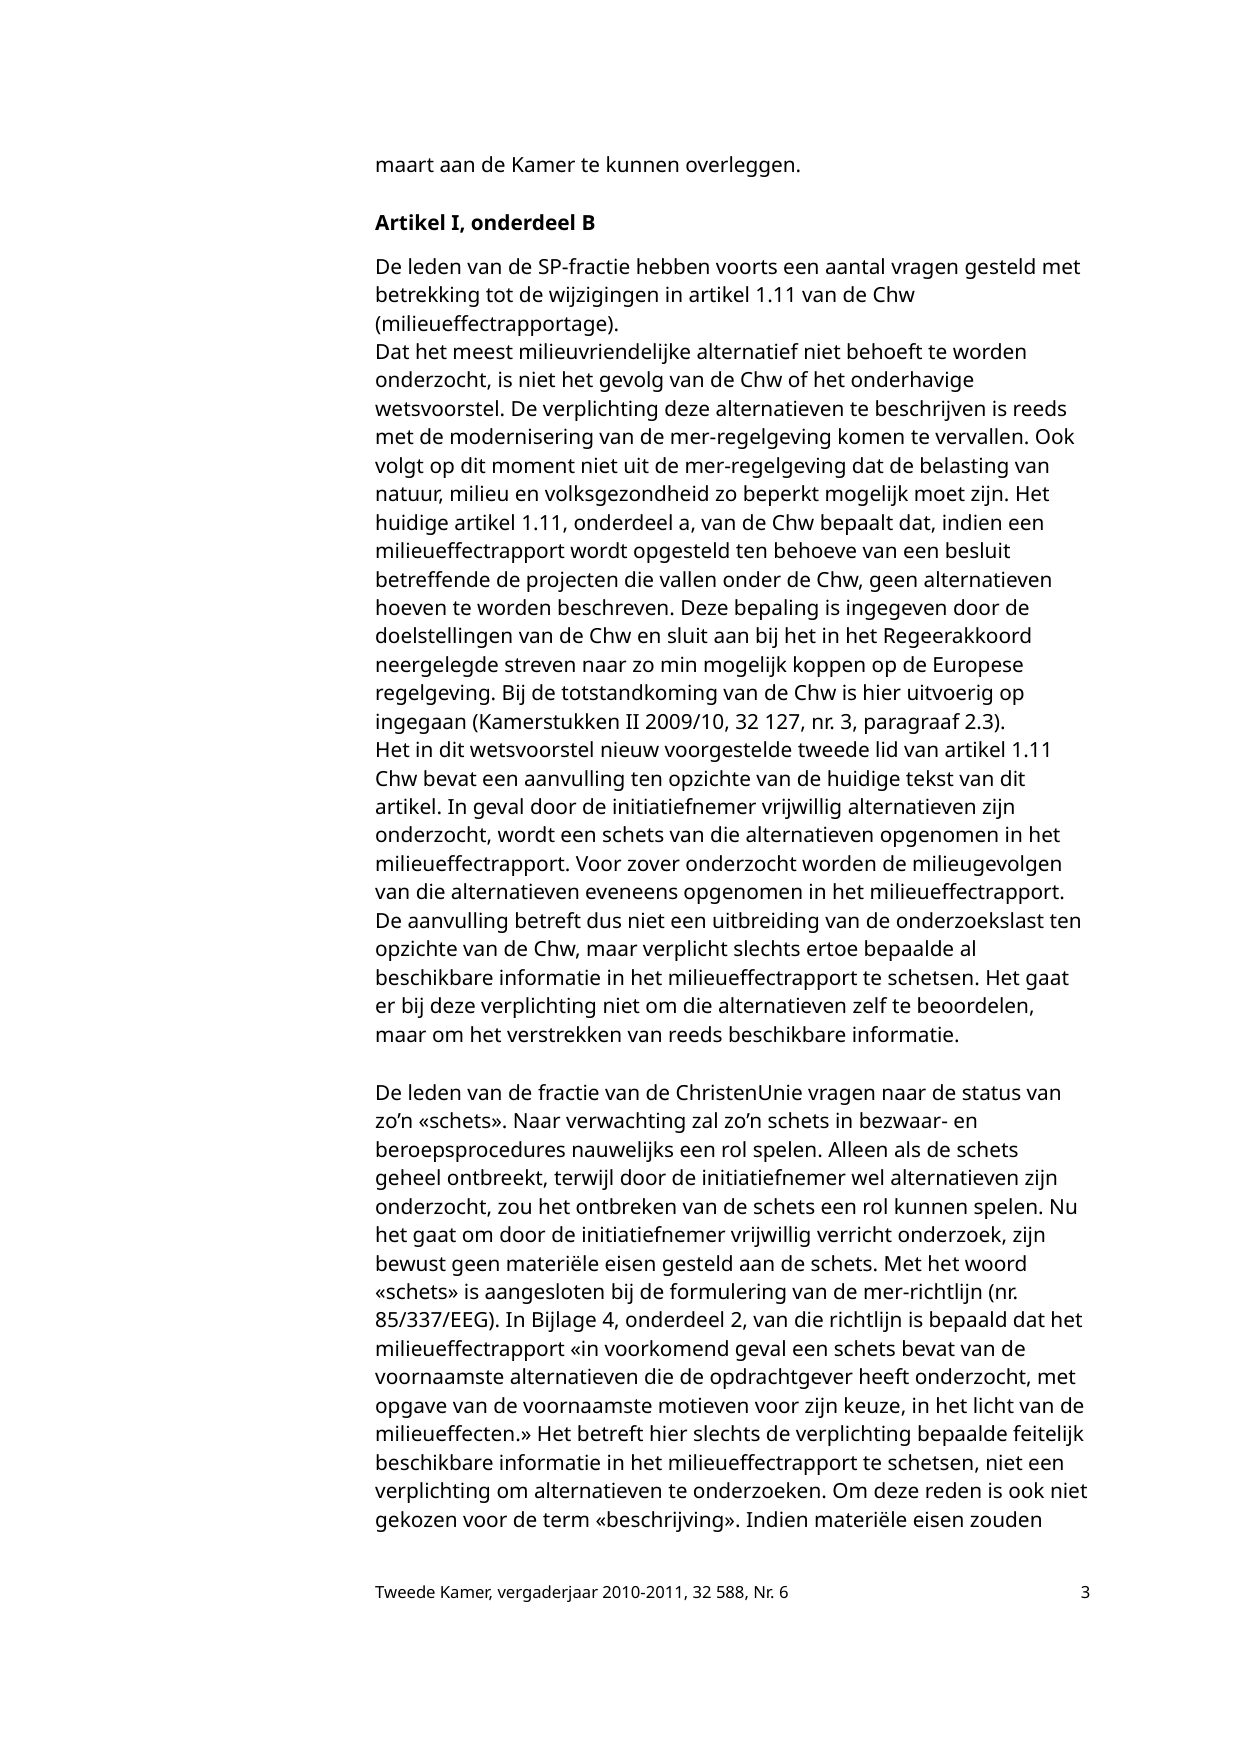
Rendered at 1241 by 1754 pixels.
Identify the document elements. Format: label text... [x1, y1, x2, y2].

text De leden van de SP-fractie hebben voorts een aantal vragen gesteld met betrekking tot de wijzigingen in artikel 1.11 van de Chw (milieueffectrapportage). [375, 252, 1090, 337]
text Artikel I, onderdeel B [375, 208, 1090, 237]
text Het in dit wetsvoorstel nieuw voorgestelde tweede lid van artikel 1.11 Chw bevat een aanvulling ten opzichte van de huidige tekst van dit artikel. In geval door de initiatiefnemer vrijwillig alternatieven zijn onderzocht, wordt een schets van die alternatieven opgenomen in het milieueffectrapport. Voor zover onderzocht worden de milieugevolgen van die alternatieven eveneens opgenomen in het milieueffectrapport. De aanvulling betreft dus niet een uitbreiding van de onderzoekslast ten opzichte van de Chw, maar verplicht slechts ertoe bepaalde al beschikbare informatie in het milieueffectrapport te schetsen. Het gaat er bij deze verplichting niet om die alternatieven zelf te beoordelen, maar om het verstrekken van reeds beschikbare informatie. [375, 735, 1090, 1048]
text De leden van de fractie van de ChristenUnie vragen naar de status van zo’n «schets». Naar verwachting zal zo’n schets in bezwaar- en beroepsprocedures nauwelijks een rol spelen. Alleen als de schets geheel ontbreekt, terwijl door de initiatiefnemer wel alternatieven zijn onderzocht, zou het ontbreken van de schets een rol kunnen spelen. Nu het gaat om door de initiatiefnemer vrijwillig verricht onderzoek, zijn bewust geen materiële eisen gesteld aan de schets. Met het woord «schets» is aangesloten bij de formulering van de mer-richtlijn (nr. 85/337/EEG). In Bijlage 4, onderdeel 2, van die richtlijn is bepaald dat het milieueffectrapport «in voorkomend geval een schets bevat van de voornaamste alternatieven die de opdrachtgever heeft onderzocht, met opgave van de voornaamste motieven voor zijn keuze, in het licht van de milieueffecten.» Het betreft hier slechts de verplichting bepaalde feitelijk beschikbare informatie in het milieueffectrapport te schetsen, niet een verplichting om alternatieven te onderzoeken. Om deze reden is ook niet gekozen voor de term «beschrijving». Indien materiële eisen zouden [375, 1078, 1090, 1533]
text Dat het meest milieuvriendelijke alternatief niet behoeft te worden onderzocht, is niet het gevolg van de Chw of het onderhavige wetsvoorstel. De verplichting deze alternatieven te beschrijven is reeds met de modernisering van de mer-regelgeving komen te vervallen. Ook volgt op dit moment niet uit de mer-regelgeving dat de belasting van natuur, milieu en volksgezondheid zo beperkt mogelijk moet zijn. Het huidige artikel 1.11, onderdeel a, van de Chw bepaalt dat, indien een milieueffectrapport wordt opgesteld ten behoeve van een besluit betreffende de projecten die vallen onder de Chw, geen alternatieven hoeven te worden beschreven. Deze bepaling is ingegeven door de doelstellingen van de Chw en sluit aan bij het in het Regeerakkoord neergelegde streven naar zo min mogelijk koppen op de Europese regelgeving. Bij de totstandkoming van de Chw is hier uitvoerig op ingegaan (Kamerstukken II 2009/10, 32 127, nr. 3, paragraaf 2.3). [375, 337, 1090, 735]
text maart aan de Kamer te kunnen overleggen. [375, 150, 1090, 178]
